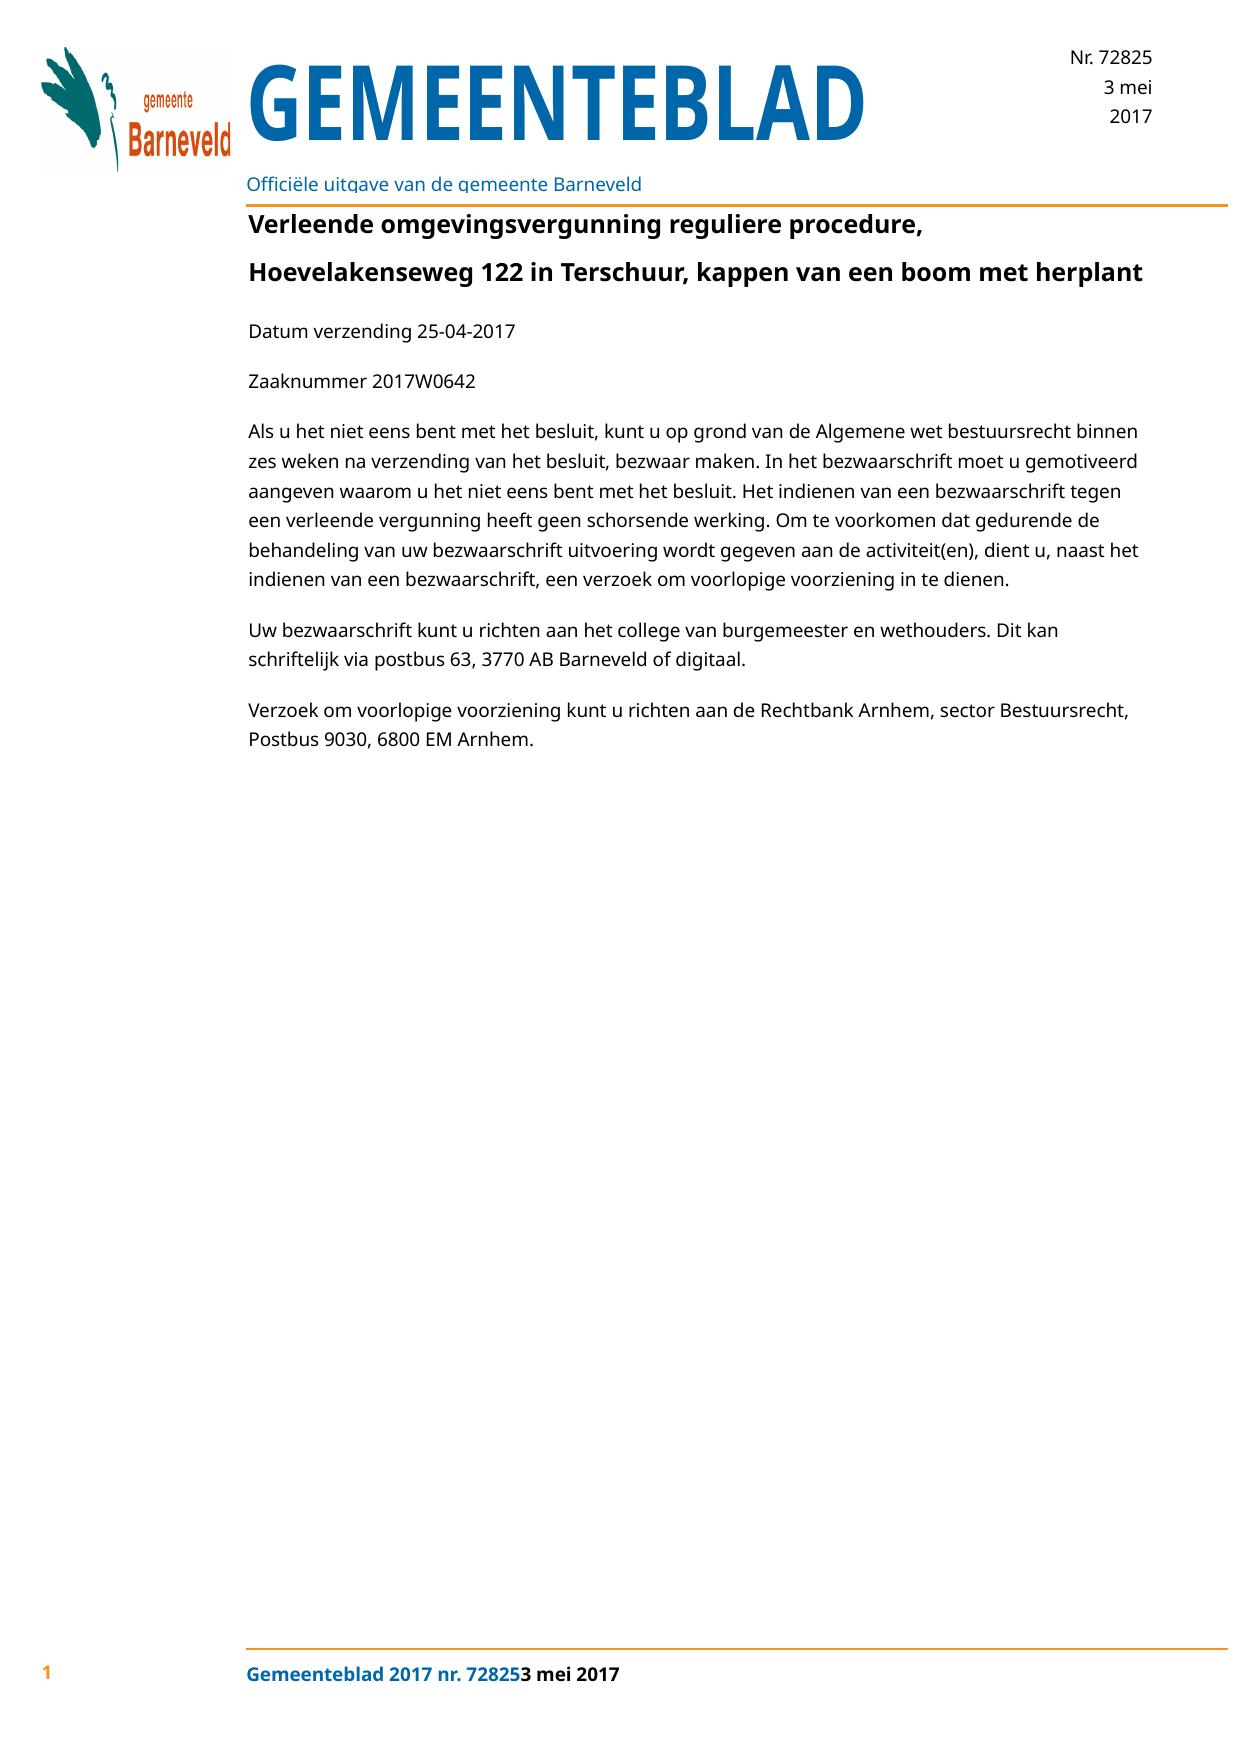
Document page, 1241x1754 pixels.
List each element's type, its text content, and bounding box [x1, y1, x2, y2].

picture [41, 47, 231, 172]
text Zaaknummer 2017W0642 [248, 368, 1152, 394]
text Als u het niet eens bent met het besluit, kunt u op grond van de Algemene wet bestuursrecht binnen zes weken na verzending van het besluit, bezwaar maken. In het bezwaarschrift moet u gemotiveerd aangeven waarom u het niet eens bent met het besluit. Het indienen van een bezwaarschrift tegen een verleende vergunning heeft geen schorsende werking. Om te voorkomen dat gedurende de behandeling van uw bezwaarschrift uitvoering wordt gegeven aan de activiteit(en), dient u, naast het indienen van een bezwaarschrift, een verzoek om voorlopige voorziening in te dienen. [248, 419, 1152, 592]
text Uw bezwaarschrift kunt u richten aan het college van burgemeester en wethouders. Dit kan schriftelijk via postbus 63, 3770 AB Barneveld of digitaal. [248, 617, 1152, 672]
text Verleende omgevingsvergunning reguliere procedure, Hoevelakenseweg 122 in Terschuur, kappen van een boom met herplant [248, 207, 1152, 288]
text Verzoek om voorlopige voorziening kunt u richten aan de Rechtbank Arnhem, sector Bestuursrecht, Postbus 9030, 6800 EM Arnhem. [248, 697, 1152, 752]
text Datum verzending 25-04-2017 [248, 318, 1152, 344]
